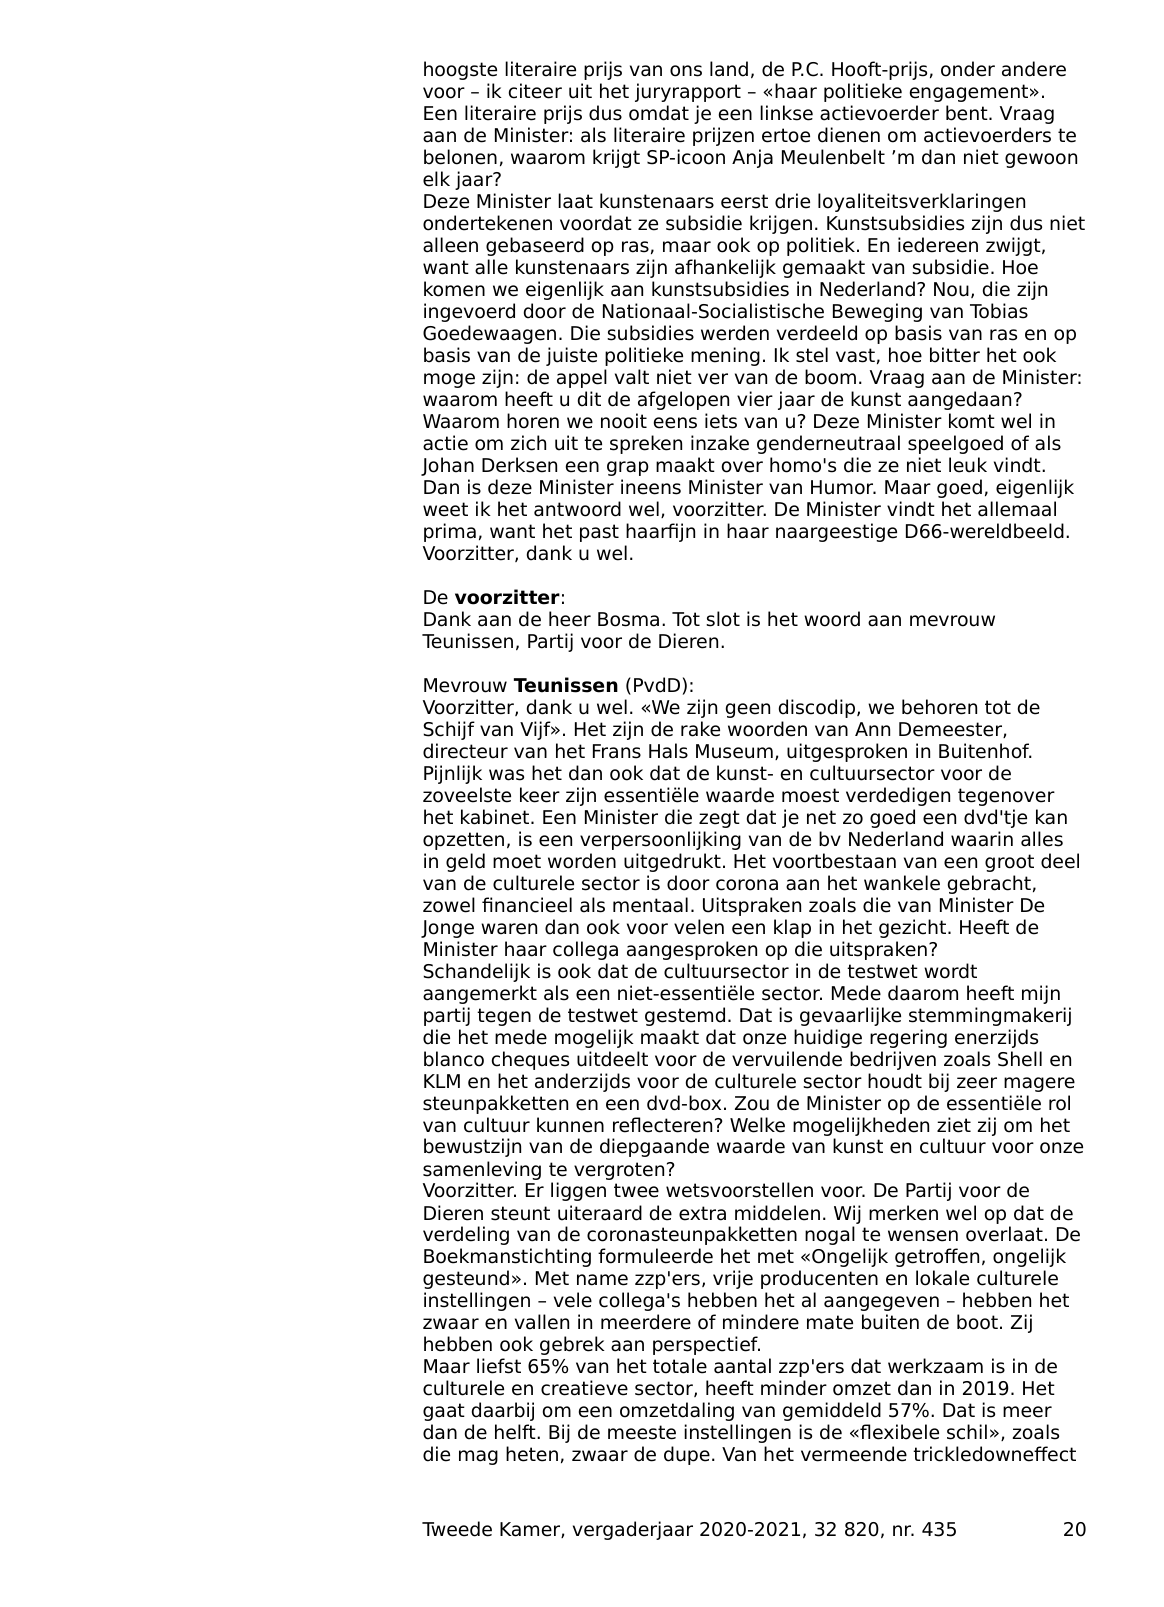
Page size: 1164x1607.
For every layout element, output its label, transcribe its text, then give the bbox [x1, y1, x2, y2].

text Dank aan de heer Bosma. Tot slot is het woord aan mevrouw Teunissen, Partij voor de Dieren. [422, 609, 1087, 653]
text Voorzitter. Er liggen twee wetsvoorstellen voor. De Partij voor de Dieren steunt uiteraard de extra middelen. Wij merken wel op dat de verdeling van de coronasteunpakketten nogal te wensen overlaat. De Boekmanstichting formuleerde het met «Ongelijk getroffen, ongelijk gesteund». Met name zzp'ers, vrije producenten en lokale culturele instellingen – vele collega's hebben het al aangegeven – hebben het zwaar en vallen in meerdere of mindere mate buiten de boot. Zij hebben ook gebrek aan perspectief. [422, 1180, 1087, 1356]
text Voorzitter, dank u wel. [422, 543, 1087, 564]
text De voorzitter: [422, 587, 1087, 609]
text Schandelijk is ook dat de cultuursector in de testwet wordt aangemerkt als een niet-essentiële sector. Mede daarom heeft mijn partij tegen de testwet gestemd. Dat is gevaarlijke stemmingmakerij die het mede mogelijk maakt dat onze huidige regering enerzijds blanco cheques uitdeelt voor de vervuilende bedrijven zoals Shell en KLM en het anderzijds voor de culturele sector houdt bij zeer magere steunpakketten en een dvd-box. Zou de Minister op de essentiële rol van cultuur kunnen reflecteren? Welke mogelijkheden ziet zij om het bewustzijn van de diepgaande waarde van kunst en cultuur voor onze samenleving te vergroten? [422, 961, 1087, 1180]
text Voorzitter, dank u wel. «We zijn geen discodip, we behoren tot de Schijf van Vijf». Het zijn de rake woorden van Ann Demeester, directeur van het Frans Hals Museum, uitgesproken in Buitenhof. Pijnlijk was het dan ook dat de kunst- en cultuursector voor de zoveelste keer zijn essentiële waarde moest verdedigen tegenover het kabinet. Een Minister die zegt dat je net zo goed een dvd'tje kan opzetten, is een verpersoonlijking van de bv Nederland waarin alles in geld moet worden uitgedrukt. Het voortbestaan van een groot deel van de culturele sector is door corona aan het wankele gebracht, zowel financieel als mentaal. Uitspraken zoals die van Minister De Jonge waren dan ook voor velen een klap in het gezicht. Heeft de Minister haar collega aangesproken op die uitspraken? [422, 697, 1087, 961]
text Mevrouw Teunissen (PvdD): [422, 675, 1087, 697]
text Deze Minister laat kunstenaars eerst drie loyaliteitsverklaringen ondertekenen voordat ze subsidie krijgen. Kunstsubsidies zijn dus niet alleen gebaseerd op ras, maar ook op politiek. En iedereen zwijgt, want alle kunstenaars zijn afhankelijk gemaakt van subsidie. Hoe komen we eigenlijk aan kunstsubsidies in Nederland? Nou, die zijn ingevoerd door de Nationaal-Socialistische Beweging van Tobias Goedewaagen. Die subsidies werden verdeeld op basis van ras en op basis van de juiste politieke mening. Ik stel vast, hoe bitter het ook moge zijn: de appel valt niet ver van de boom. Vraag aan de Minister: waarom heeft u dit de afgelopen vier jaar de kunst aangedaan? Waarom horen we nooit eens iets van u? Deze Minister komt wel in actie om zich uit te spreken inzake genderneutraal speelgoed of als Johan Derksen een grap maakt over homo's die ze niet leuk vindt. Dan is deze Minister ineens Minister van Humor. Maar goed, eigenlijk weet ik het antwoord wel, voorzitter. De Minister vindt het allemaal prima, want het past haarfijn in haar naargeestige D66-wereldbeeld. [422, 191, 1087, 543]
text hoogste literaire prijs van ons land, de P.C. Hooft-prijs, onder andere voor – ik citeer uit het juryrapport – «haar politieke engagement». Een literaire prijs dus omdat je een linkse actievoerder bent. Vraag aan de Minister: als literaire prijzen ertoe dienen om actievoerders te belonen, waarom krijgt SP-icoon Anja Meulenbelt ’m dan niet gewoon elk jaar? [422, 59, 1087, 191]
text Maar liefst 65% van het totale aantal zzp'ers dat werkzaam is in de culturele en creatieve sector, heeft minder omzet dan in 2019. Het gaat daarbij om een omzetdaling van gemiddeld 57%. Dat is meer dan de helft. Bij de meeste instellingen is de «flexibele schil», zoals die mag heten, zwaar de dupe. Van het vermeende trickledowneffect [422, 1356, 1087, 1466]
